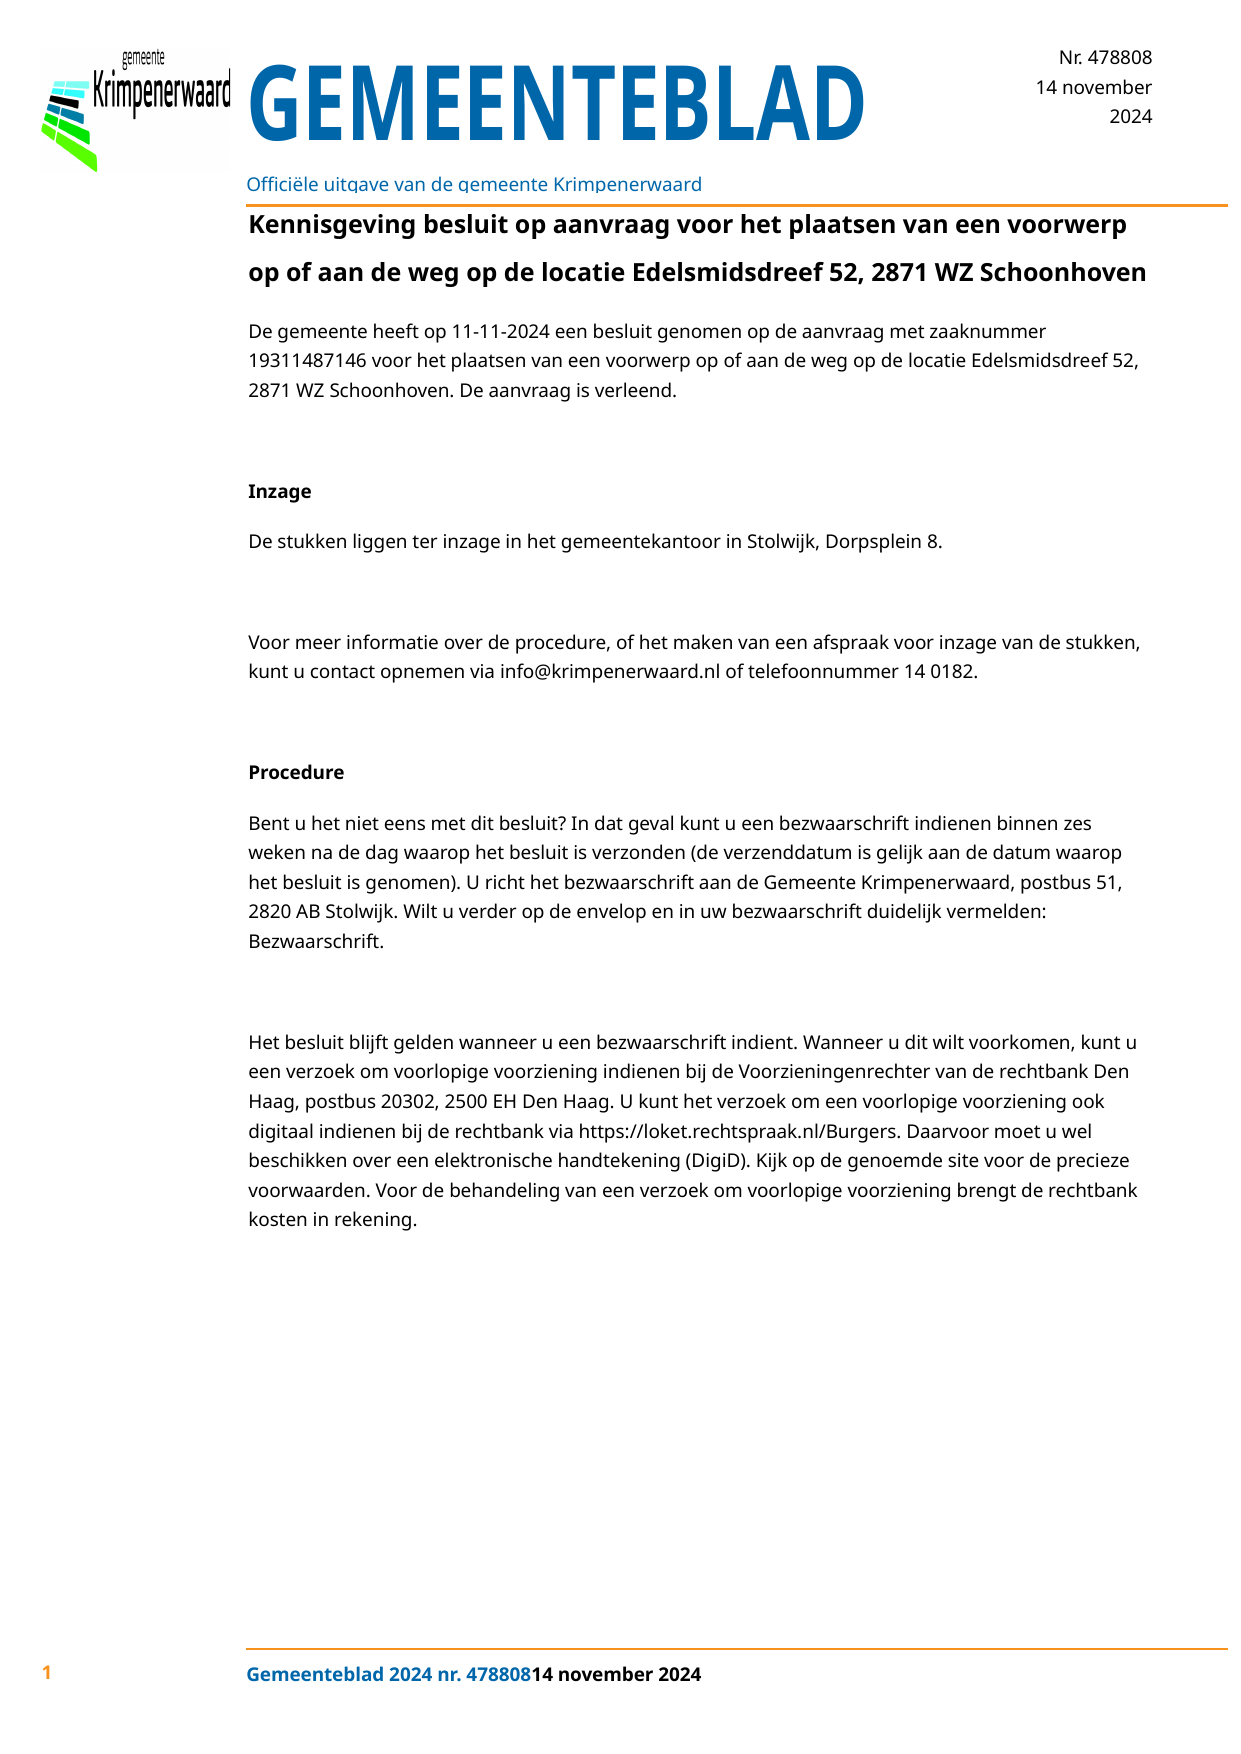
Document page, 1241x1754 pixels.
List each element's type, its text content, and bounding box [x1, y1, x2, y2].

text De gemeente heeft op 11-11-2024 een besluit genomen op de aanvraag met zaaknummer 19311487146 voor het plaatsen van een voorwerp op of aan de weg op de locatie Edelsmidsdreef 52, 2871 WZ Schoonhoven. De aanvraag is verleend. [248, 318, 1152, 403]
text Bent u het niet eens met dit besluit? In dat geval kunt u een bezwaarschrift indienen binnen zes weken na de dag waarop het besluit is verzonden (de verzenddatum is gelijk aan de datum waarop het besluit is genomen). U richt het bezwaarschrift aan de Gemeente Krimpenerwaard, postbus 51, 2820 AB Stolwijk. Wilt u verder op de envelop en in uw bezwaarschrift duidelijk vermelden: Bezwaarschrift. [248, 810, 1152, 954]
text De stukken liggen ter inzage in het gemeentekantoor in Stolwijk, Dorpsplein 8. [248, 528, 1152, 554]
text Voor meer informatie over de procedure, of het maken van een afspraak voor inzage van de stukken, kunt u contact opnemen via info@krimpenerwaard.nl of telefoonnummer 14 0182. [248, 629, 1152, 684]
text Inzage [248, 478, 1152, 504]
text Kennisgeving besluit op aanvraag voor het plaatsen van een voorwerp op of aan de weg op de locatie Edelsmidsdreef 52, 2871 WZ Schoonhoven [248, 207, 1152, 288]
text Het besluit blijft gelden wanneer u een bezwaarschrift indient. Wanneer u dit wilt voorkomen, kunt u een verzoek om voorlopige voorziening indienen bij de Voorzieningenrechter van de rechtbank Den Haag, postbus 20302, 2500 EH Den Haag. U kunt het verzoek om een voorlopige voorziening ook digitaal indienen bij de rechtbank via https://loket.rechtspraak.nl/Burgers. Daarvoor moet u wel beschikken over een elektronische handtekening (DigiD). Kijk op de genoemde site voor de precieze voorwaarden. Voor de behandeling van een verzoek om voorlopige voorziening brengt de rechtbank kosten in rekening. [248, 1029, 1152, 1232]
text Procedure [248, 759, 1152, 785]
picture [41, 47, 231, 172]
